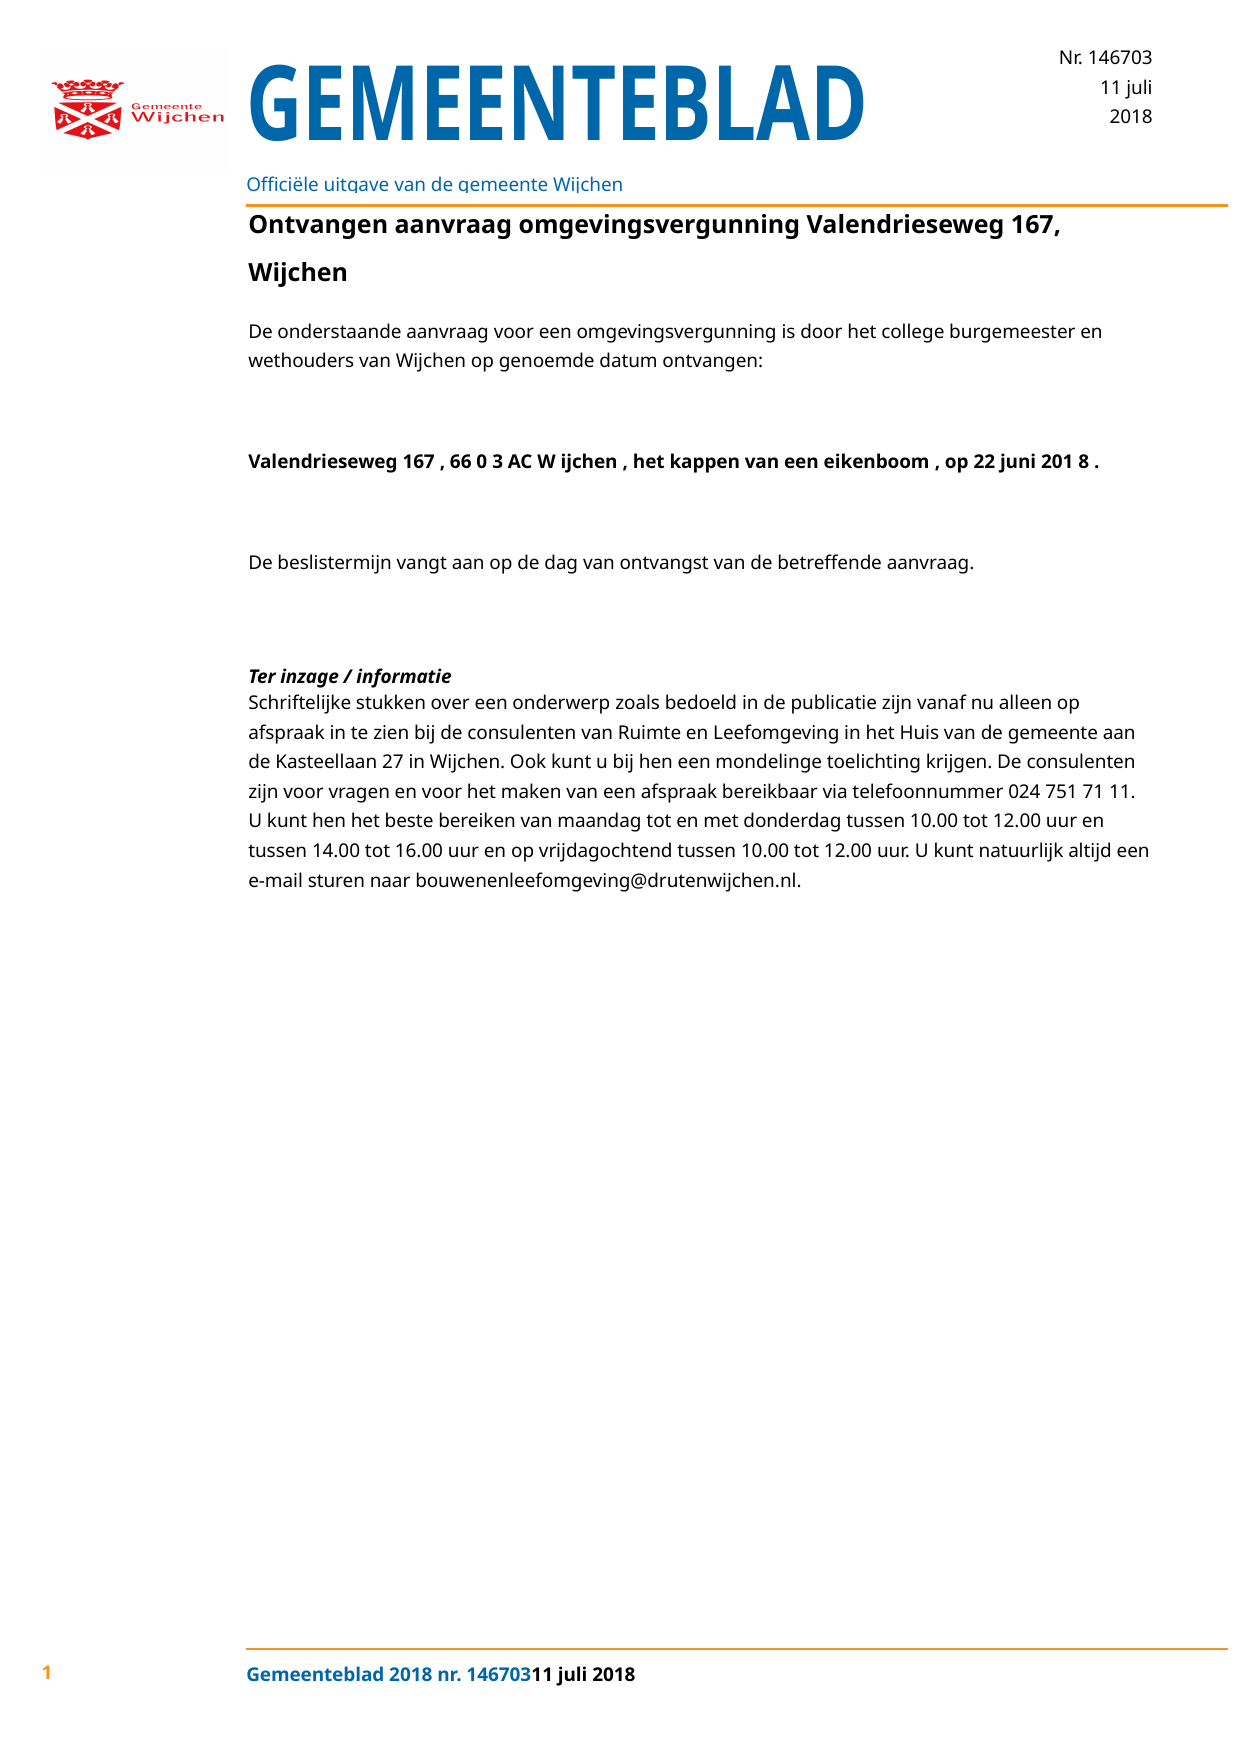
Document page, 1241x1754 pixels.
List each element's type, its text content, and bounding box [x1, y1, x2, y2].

text Ter inzage / informatie [248, 663, 1152, 689]
text Valendrieseweg 167 , 66 0 3 AC W ijchen , het kappen van een eikenboom , op 22 juni 201 8 . [248, 448, 1152, 474]
text Ontvangen aanvraag omgevingsvergunning Valendrieseweg 167, Wijchen [248, 207, 1152, 288]
text De onderstaande aanvraag voor een omgevingsvergunning is door het college burgemeester en wethouders van Wijchen op genoemde datum ontvangen: [248, 318, 1152, 373]
text Schriftelijke stukken over een onderwerp zoals bedoeld in de publicatie zijn vanaf nu alleen op afspraak in te zien bij de consulenten van Ruimte en Leefomgeving in het Huis van de gemeente aan de Kasteellaan 27 in Wijchen. Ook kunt u bij hen een mondelinge toelichting krijgen. De consulenten zijn voor vragen en voor het maken van een afspraak bereikbaar via telefoonnummer 024 751 71 11. U kunt hen het beste bereiken van maandag tot en met donderdag tussen 10.00 tot 12.00 uur en tussen 14.00 tot 16.00 uur en op vrijdagochtend tussen 10.00 tot 12.00 uur. U kunt natuurlijk altijd een e-mail sturen naar bouwenenleefomgeving@drutenwijchen.nl. [248, 689, 1152, 892]
picture [41, 47, 231, 172]
text De beslistermijn vangt aan op de dag van ontvangst van de betreffende aanvraag. [248, 549, 1152, 575]
